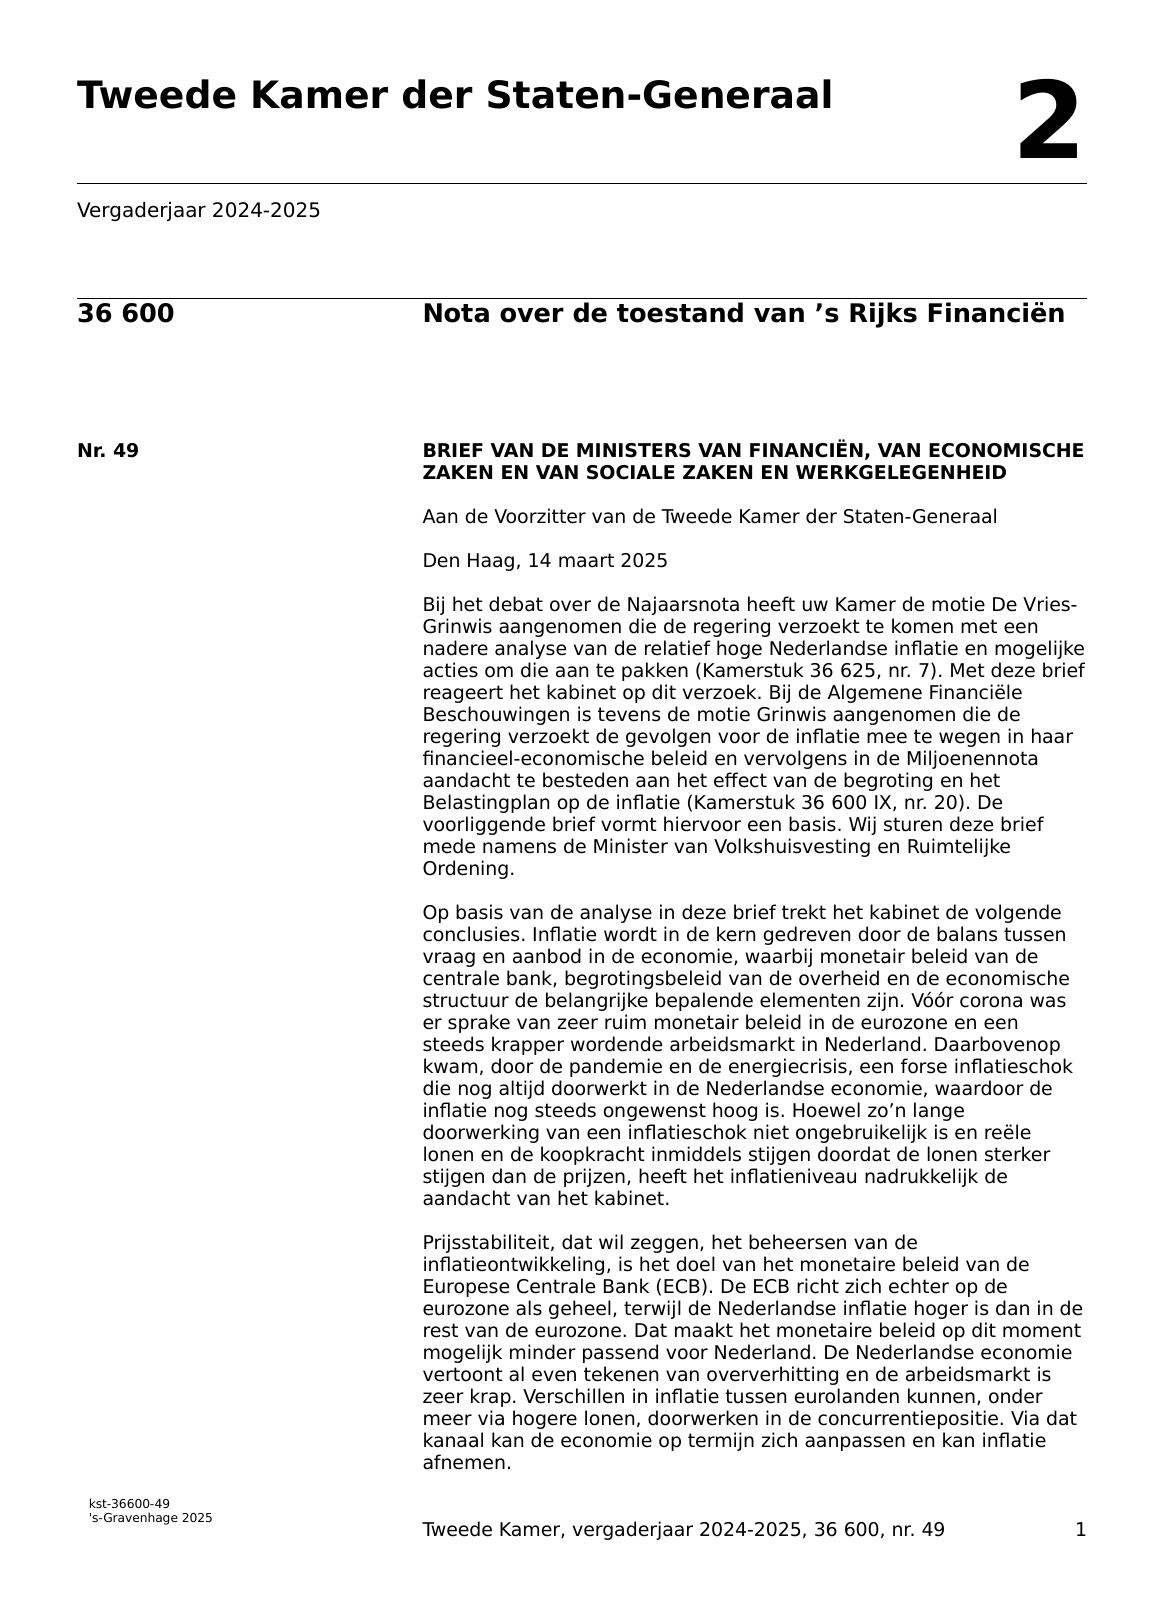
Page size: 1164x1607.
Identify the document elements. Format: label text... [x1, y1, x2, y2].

table_header Tweede Kamer der Staten-Generaal [77, 59, 886, 183]
subtitle 36 600 Nota over de toestand van ’s Rijks Financiën [77, 299, 1087, 329]
table_cell Vergaderjaar 2024-2025 [77, 184, 1087, 298]
text Den Haag, 14 maart 2025 [422, 550, 1087, 572]
text kst-36600-49 [88, 1497, 323, 1511]
text 's-Gravenhage 2025 [88, 1511, 323, 1525]
text Prijsstabiliteit, dat wil zeggen, het beheersen van de inflatieontwikkeling, is het doel van het monetaire beleid van de Europese Centrale Bank (ECB). De ECB richt zich echter op de eurozone als geheel, terwijl de Nederlandse inflatie hoger is dan in de rest van de eurozone. Dat maakt het monetaire beleid op dit moment mogelijk minder passend voor Nederland. De Nederlandse economie vertoont al even tekenen van oververhitting en de arbeidsmarkt is zeer krap. Verschillen in inflatie tussen eurolanden kunnen, onder meer via hogere lonen, doorwerken in de concurrentiepositie. Via dat kanaal kan de economie op termijn zich aanpassen en kan inflatie afnemen. [422, 1232, 1087, 1474]
text Bij het debat over de Najaarsnota heeft uw Kamer de motie De Vries-Grinwis aangenomen die de regering verzoekt te komen met een nadere analyse van de relatief hoge Nederlandse inflatie en mogelijke acties om die aan te pakken (Kamerstuk 36 625, nr. 7). Met deze brief reageert het kabinet op dit verzoek. Bij de Algemene Financiële Beschouwingen is tevens de motie Grinwis aangenomen die de regering verzoekt de gevolgen voor de inflatie mee te wegen in haar financieel-economische beleid en vervolgens in de Miljoenennota aandacht te besteden aan het effect van de begroting en het Belastingplan op de inflatie (Kamerstuk 36 600 IX, nr. 20). De voorliggende brief vormt hiervoor een basis. Wij sturen deze brief mede namens de Minister van Volkshuisvesting en Ruimtelijke Ordening. [422, 594, 1087, 880]
subtitle Nr. 49 BRIEF VAN DE MINISTERS VAN FINANCIËN, VAN ECONOMISCHE ZAKEN EN VAN SOCIALE ZAKEN EN WERKGELEGENHEID [77, 440, 1087, 484]
text Op basis van de analyse in deze brief trekt het kabinet de volgende conclusies. Inflatie wordt in de kern gedreven door de balans tussen vraag en aanbod in de economie, waarbij monetair beleid van de centrale bank, begrotingsbeleid van de overheid en de economische structuur de belangrijke bepalende elementen zijn. Vóór corona was er sprake van zeer ruim monetair beleid in de eurozone en een steeds krapper wordende arbeidsmarkt in Nederland. Daarbovenop kwam, door de pandemie en de energiecrisis, een forse inflatieschok die nog altijd doorwerkt in de Nederlandse economie, waardoor de inflatie nog steeds ongewenst hoog is. Hoewel zo’n lange doorwerking van een inflatieschok niet ongebruikelijk is en reële lonen en de koopkracht inmiddels stijgen doordat de lonen sterker stijgen dan de prijzen, heeft het inflatieniveau nadrukkelijk de aandacht van het kabinet. [422, 902, 1087, 1210]
table_header 2 [886, 59, 1087, 183]
text Aan de Voorzitter van de Tweede Kamer der Staten-Generaal [422, 506, 1087, 528]
